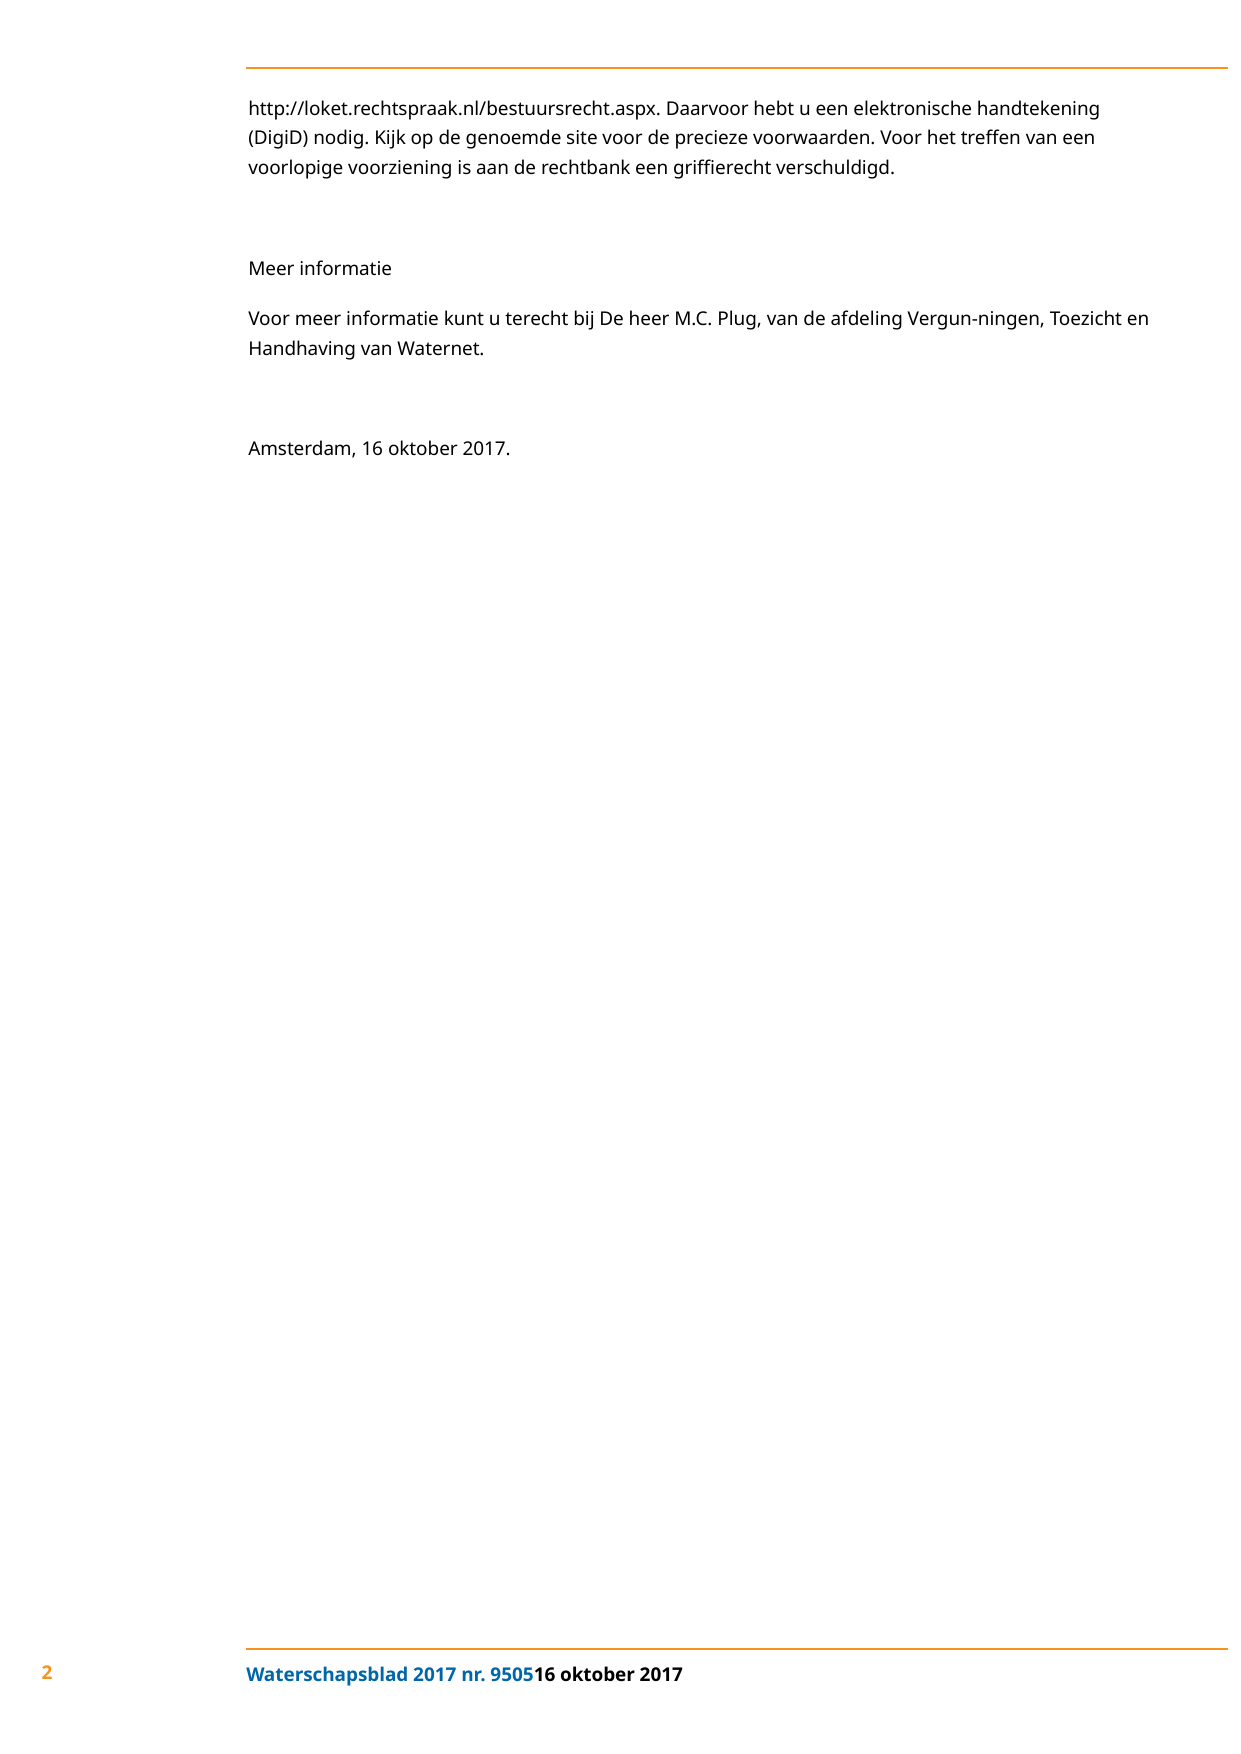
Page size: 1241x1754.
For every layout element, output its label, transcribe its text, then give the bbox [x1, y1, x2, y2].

text http://loket.rechtspraak.nl/bestuursrecht.aspx. Daarvoor hebt u een elektronische handtekening (DigiD) nodig. Kijk op de genoemde site voor de precieze voorwaarden. Voor het treffen van een voorlopige voorziening is aan de rechtbank een griffierecht verschuldigd. [248, 95, 1152, 180]
text Voor meer informatie kunt u terecht bij De heer M.C. Plug, van de afdeling Vergun-ningen, Toezicht en Handhaving van Waternet. [248, 305, 1152, 361]
text Meer informatie [248, 255, 1152, 281]
text Amsterdam, 16 oktober 2017. [248, 436, 1152, 461]
picture [41, 47, 231, 172]
